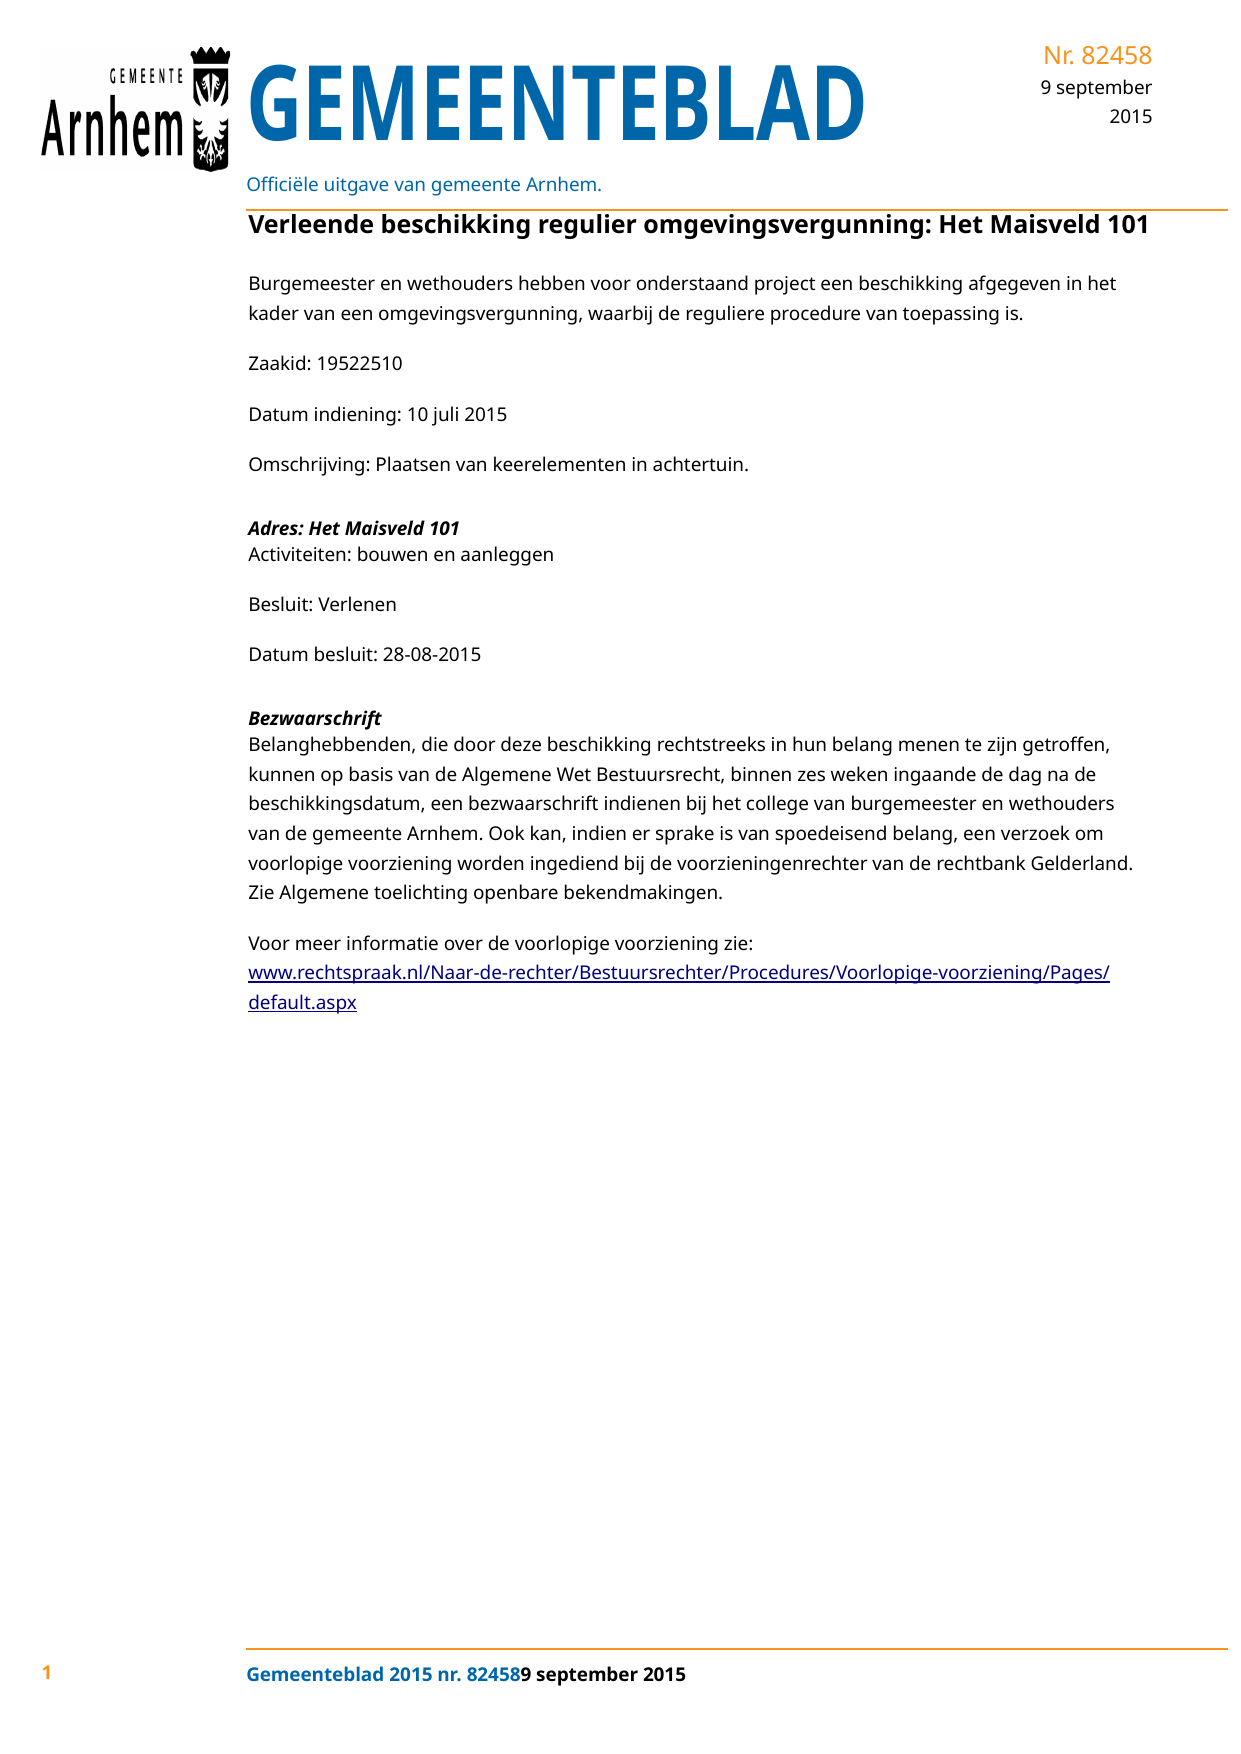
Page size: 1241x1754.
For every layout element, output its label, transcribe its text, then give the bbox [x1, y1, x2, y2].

text Datum besluit: 28-08-2015 [248, 642, 1152, 667]
text Voor meer informatie over de voorlopige voorziening zie: www.rechtspraak.nl/Naar-de-rechter/Bestuursrechter/Procedures/Voorlopige-voorziening/Pages/default.aspx [248, 930, 1152, 1014]
text Datum indiening: 10 juli 2015 [248, 401, 1152, 426]
picture [41, 47, 231, 172]
text Adres: Het Maisveld 101 [248, 515, 1152, 541]
text Verleende beschikking regulier omgevingsvergunning: Het Maisveld 101 [248, 211, 1152, 241]
text Bezwaarschrift [248, 706, 1152, 731]
text Besluit: Verlenen [248, 591, 1152, 617]
text Burgemeester en wethouders hebben voor onderstaand project een beschikking afgegeven in het kader van een omgevingsvergunning, waarbij de reguliere procedure van toepassing is. [248, 270, 1152, 326]
text Zaakid: 19522510 [248, 350, 1152, 376]
text Belanghebbenden, die door deze beschikking rechtstreeks in hun belang menen te zijn getroffen, kunnen op basis van de Algemene Wet Bestuursrecht, binnen zes weken ingaande de dag na de beschikkingsdatum, een bezwaarschrift indienen bij het college van burgemeester en wethouders van de gemeente Arnhem. Ook kan, indien er sprake is van spoedeisend belang, een verzoek om voorlopige voorziening worden ingediend bij de voorzieningenrechter van de rechtbank Gelderland. Zie Algemene toelichting openbare bekendmakingen. [248, 731, 1152, 905]
text Omschrijving: Plaatsen van keerelementen in achtertuin. [248, 451, 1152, 477]
text Activiteiten: bouwen en aanleggen [248, 541, 1152, 567]
